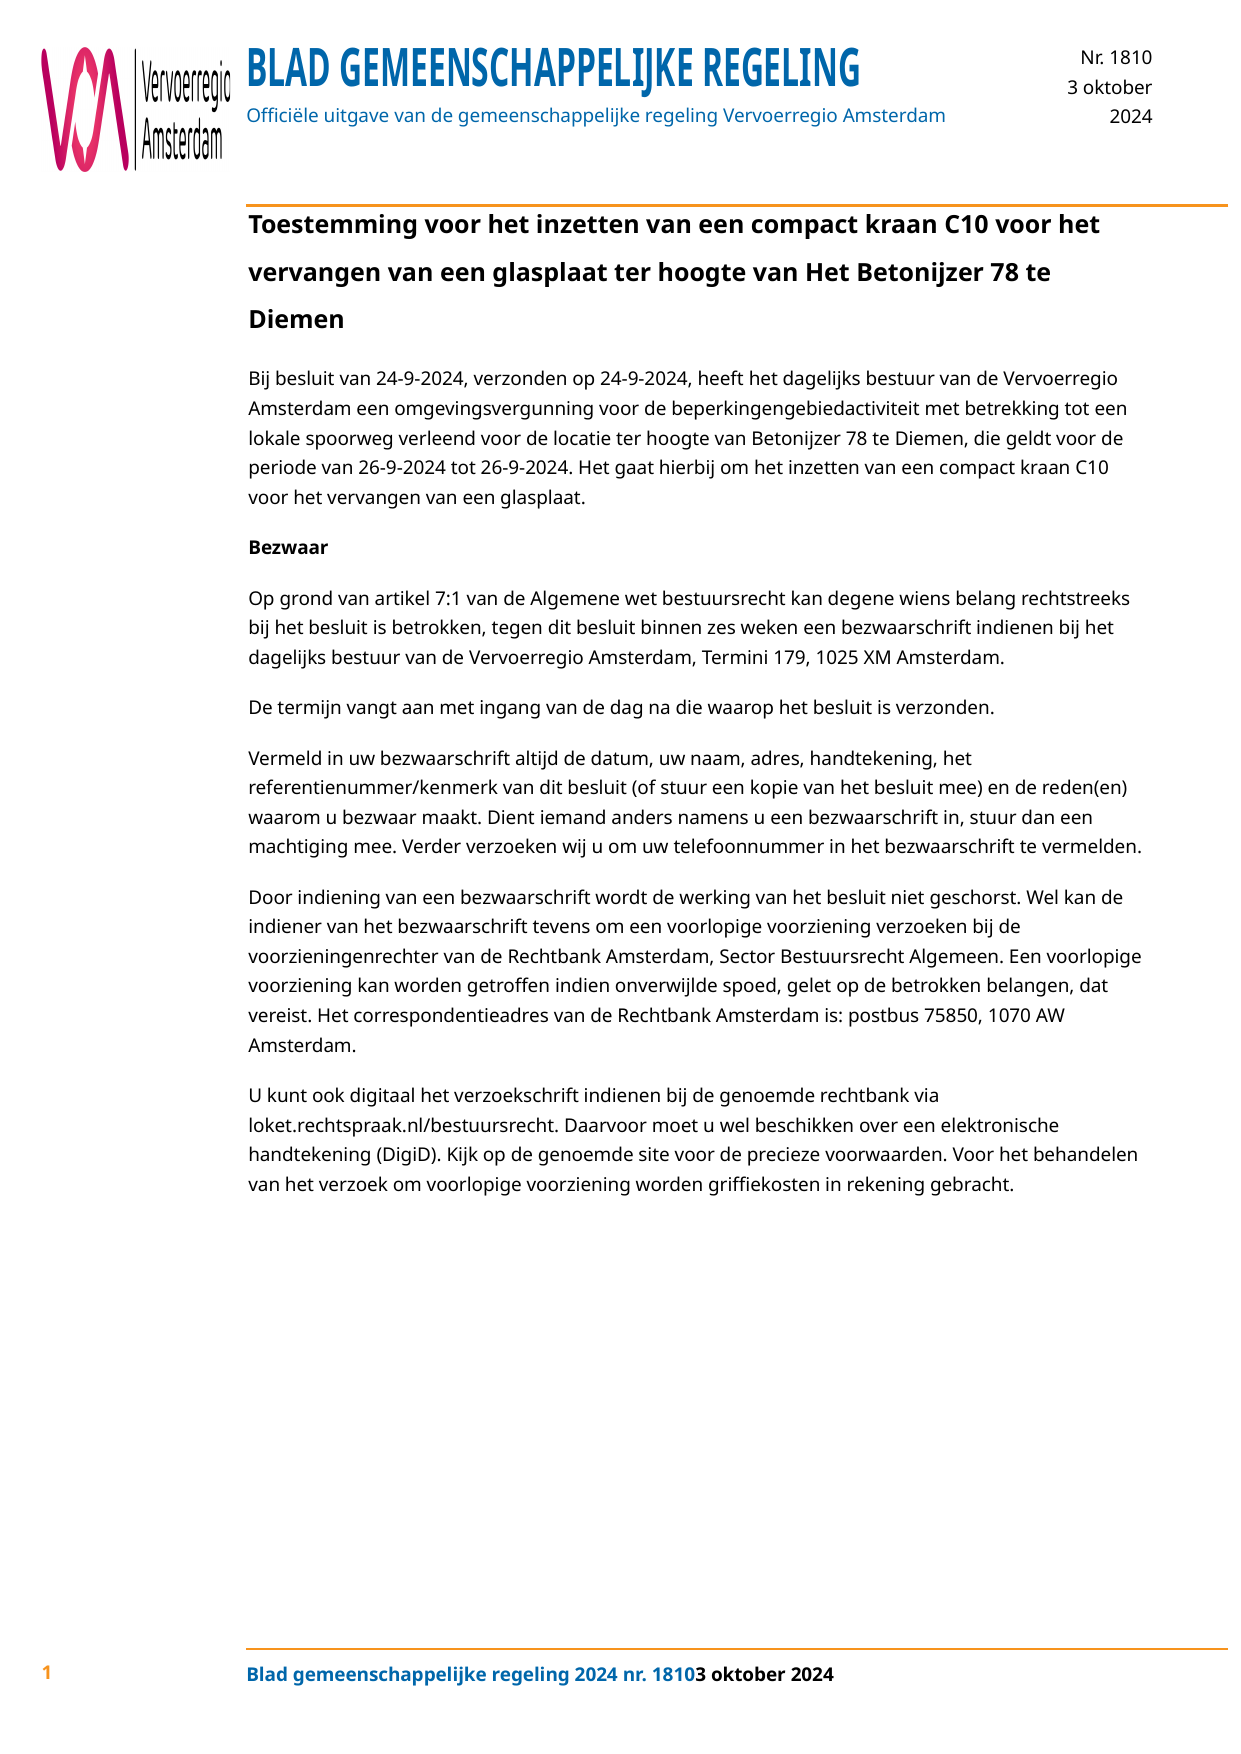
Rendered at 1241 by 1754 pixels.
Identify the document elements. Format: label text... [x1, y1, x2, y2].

text Vermeld in uw bezwaarschrift altijd de datum, uw naam, adres, handtekening, het referentienummer/kenmerk van dit besluit (of stuur een kopie van het besluit mee) en de reden(en) waarom u bezwaar maakt. Dient iemand anders namens u een bezwaarschrift in, stuur dan een machtiging mee. Verder verzoeken wij u om uw telefoonnummer in het bezwaarschrift te vermelden. [248, 745, 1152, 859]
text Bezwaar [248, 534, 1152, 560]
text De termijn vangt aan met ingang van de dag na die waarop het besluit is verzonden. [248, 694, 1152, 720]
text U kunt ook digitaal het verzoekschrift indienen bij de genoemde rechtbank via loket.rechtspraak.nl/bestuursrecht. Daarvoor moet u wel beschikken over een elektronische handtekening (DigiD). Kijk op de genoemde site voor de precieze voorwaarden. Voor het behandelen van het verzoek om voorlopige voorziening worden griffiekosten in rekening gebracht. [248, 1082, 1152, 1197]
text Bij besluit van 24-9-2024, verzonden op 24-9-2024, heeft het dagelijks bestuur van de Vervoerregio Amsterdam een omgevingsvergunning voor de beperkingengebiedactiviteit met betrekking tot een lokale spoorweg verleend voor de locatie ter hoogte van Betonijzer 78 te Diemen, die geldt voor de periode van 26-9-2024 tot 26-9-2024. Het gaat hierbij om het inzetten van een compact kraan C10 voor het vervangen van een glasplaat. [248, 366, 1152, 509]
text Door indiening van een bezwaarschrift wordt de werking van het besluit niet geschorst. Wel kan de indiener van het bezwaarschrift tevens om een voorlopige voorziening verzoeken bij de voorzieningenrechter van de Rechtbank Amsterdam, Sector Bestuursrecht Algemeen. Een voorlopige voorziening kan worden getroffen indien onverwijlde spoed, gelet op de betrokken belangen, dat vereist. Het correspondentieadres van de Rechtbank Amsterdam is: postbus 75850, 1070 AW Amsterdam. [248, 884, 1152, 1057]
text Toestemming voor het inzetten van een compact kraan C10 voor het vervangen van een glasplaat ter hoogte van Het Betonijzer 78 te Diemen [248, 207, 1152, 336]
text Op grond van artikel 7:1 van de Algemene wet bestuursrecht kan degene wiens belang rechtstreeks bij het besluit is betrokken, tegen dit besluit binnen zes weken een bezwaarschrift indienen bij het dagelijks bestuur van de Vervoerregio Amsterdam, Termini 179, 1025 XM Amsterdam. [248, 585, 1152, 669]
picture [41, 47, 231, 172]
